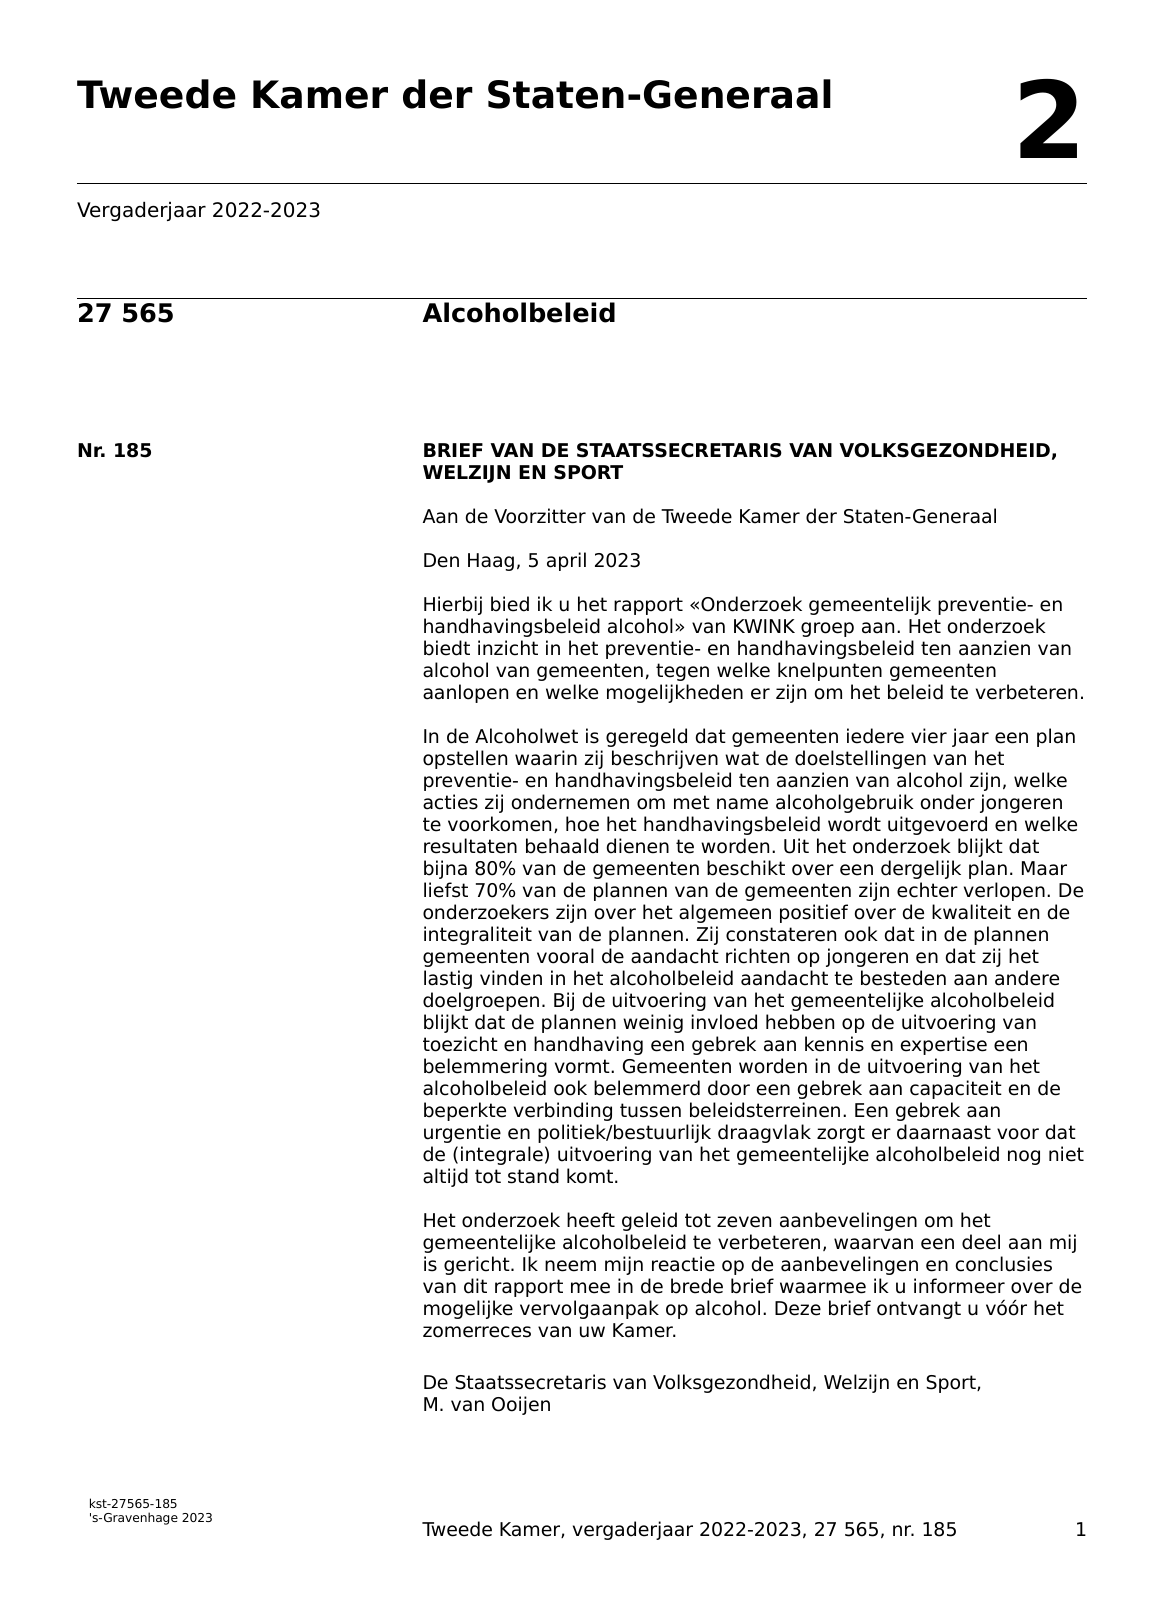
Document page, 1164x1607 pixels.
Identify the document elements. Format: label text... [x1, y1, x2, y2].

table_header Tweede Kamer der Staten-Generaal [77, 59, 886, 183]
subtitle 27 565 Alcoholbeleid [77, 299, 1087, 329]
subtitle Nr. 185 BRIEF VAN DE STAATSSECRETARIS VAN VOLKSGEZONDHEID, WELZIJN EN SPORT [77, 440, 1087, 484]
text Het onderzoek heeft geleid tot zeven aanbevelingen om het gemeentelijke alcoholbeleid te verbeteren, waarvan een deel aan mij is gericht. Ik neem mijn reactie op de aanbevelingen en conclusies van dit rapport mee in de brede brief waarmee ik u informeer over de mogelijke vervolgaanpak op alcohol. Deze brief ontvangt u vóór het zomerreces van uw Kamer. [422, 1210, 1087, 1342]
text Hierbij bied ik u het rapport «Onderzoek gemeentelijk preventie- en handhavingsbeleid alcohol» van KWINK groep aan. Het onderzoek biedt inzicht in het preventie- en handhavingsbeleid ten aanzien van alcohol van gemeenten, tegen welke knelpunten gemeenten aanlopen en welke mogelijkheden er zijn om het beleid te verbeteren. [422, 594, 1087, 704]
text Aan de Voorzitter van de Tweede Kamer der Staten-Generaal [422, 506, 1087, 528]
text kst-27565-185 [88, 1497, 323, 1511]
table_header 2 [886, 59, 1087, 183]
text De Staatssecretaris van Volksgezondheid, Welzijn en Sport, M. van Ooijen [422, 1372, 1087, 1416]
table_cell Vergaderjaar 2022-2023 [77, 184, 1087, 298]
text Den Haag, 5 april 2023 [422, 550, 1087, 572]
text In de Alcoholwet is geregeld dat gemeenten iedere vier jaar een plan opstellen waarin zij beschrijven wat de doelstellingen van het preventie- en handhavingsbeleid ten aanzien van alcohol zijn, welke acties zij ondernemen om met name alcoholgebruik onder jongeren te voorkomen, hoe het handhavingsbeleid wordt uitgevoerd en welke resultaten behaald dienen te worden. Uit het onderzoek blijkt dat bijna 80% van de gemeenten beschikt over een dergelijk plan. Maar liefst 70% van de plannen van de gemeenten zijn echter verlopen. De onderzoekers zijn over het algemeen positief over de kwaliteit en de integraliteit van de plannen. Zij constateren ook dat in de plannen gemeenten vooral de aandacht richten op jongeren en dat zij het lastig vinden in het alcoholbeleid aandacht te besteden aan andere doelgroepen. Bij de uitvoering van het gemeentelijke alcoholbeleid blijkt dat de plannen weinig invloed hebben op de uitvoering van toezicht en handhaving een gebrek aan kennis en expertise een belemmering vormt. Gemeenten worden in de uitvoering van het alcoholbeleid ook belemmerd door een gebrek aan capaciteit en de beperkte verbinding tussen beleidsterreinen. Een gebrek aan urgentie en politiek/bestuurlijk draagvlak zorgt er daarnaast voor dat de (integrale) uitvoering van het gemeentelijke alcoholbeleid nog niet altijd tot stand komt. [422, 726, 1087, 1188]
text 's-Gravenhage 2023 [88, 1511, 323, 1525]
